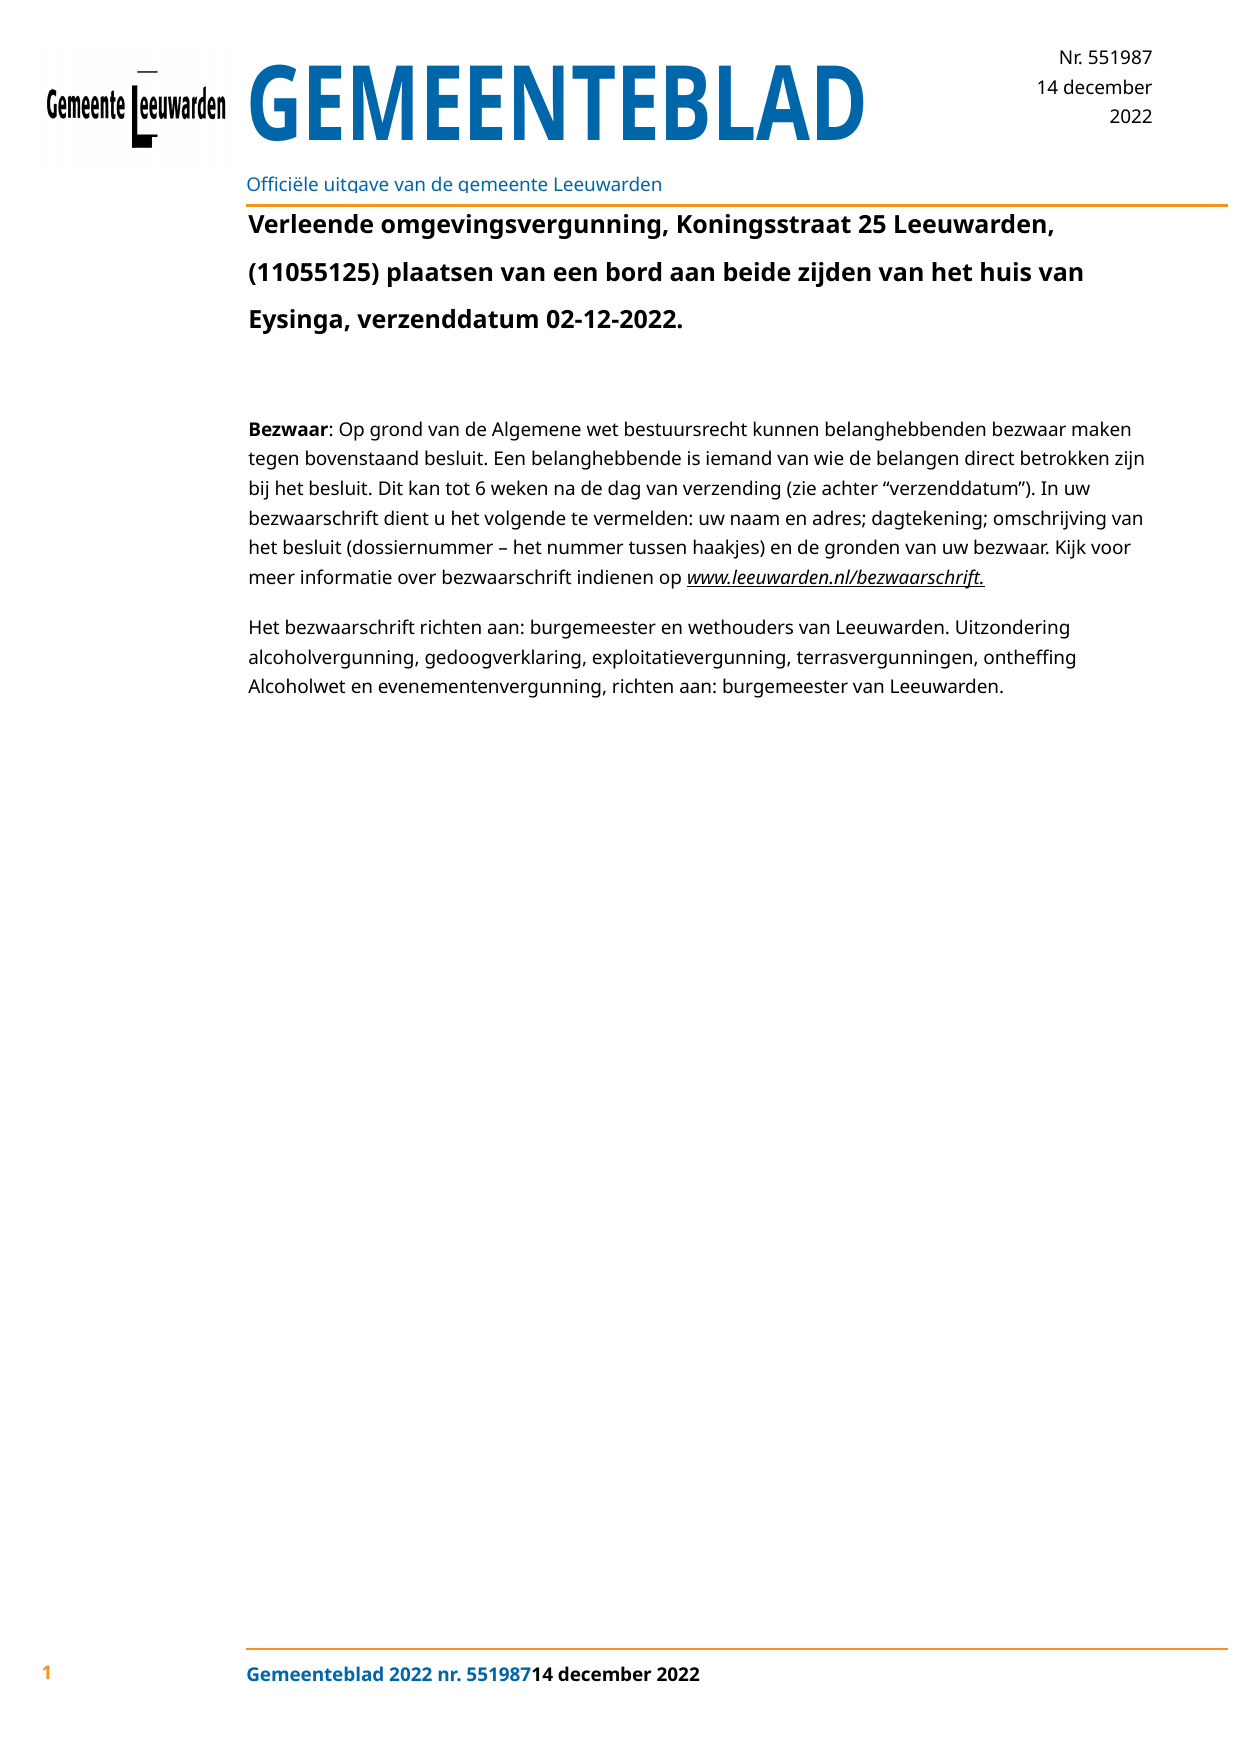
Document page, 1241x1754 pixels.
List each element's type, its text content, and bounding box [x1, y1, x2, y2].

picture [41, 47, 231, 172]
text Bezwaar: Op grond van de Algemene wet bestuursrecht kunnen belanghebbenden bezwaar maken tegen bovenstaand besluit. Een belanghebbende is iemand van wie de belangen direct betrokken zijn bij het besluit. Dit kan tot 6 weken na de dag van verzending (zie achter “verzenddatum”). In uw bezwaarschrift dient u het volgende te vermelden: uw naam en adres; dagtekening; omschrijving van het besluit (dossiernummer – het nummer tussen haakjes) en de gronden van uw bezwaar. Kijk voor meer informatie over bezwaarschrift indienen op www.leeuwarden.nl/bezwaarschrift. [248, 416, 1152, 589]
text Het bezwaarschrift richten aan: burgemeester en wethouders van Leeuwarden. Uitzondering alcoholvergunning, gedoogverklaring, exploitatievergunning, terrasvergunningen, ontheffing Alcoholwet en evenementenvergunning, richten aan: burgemeester van Leeuwarden. [248, 614, 1152, 699]
text Verleende omgevingsvergunning, Koningsstraat 25 Leeuwarden, (11055125) plaatsen van een bord aan beide zijden van het huis van Eysinga, verzenddatum 02-12-2022. [248, 207, 1152, 336]
